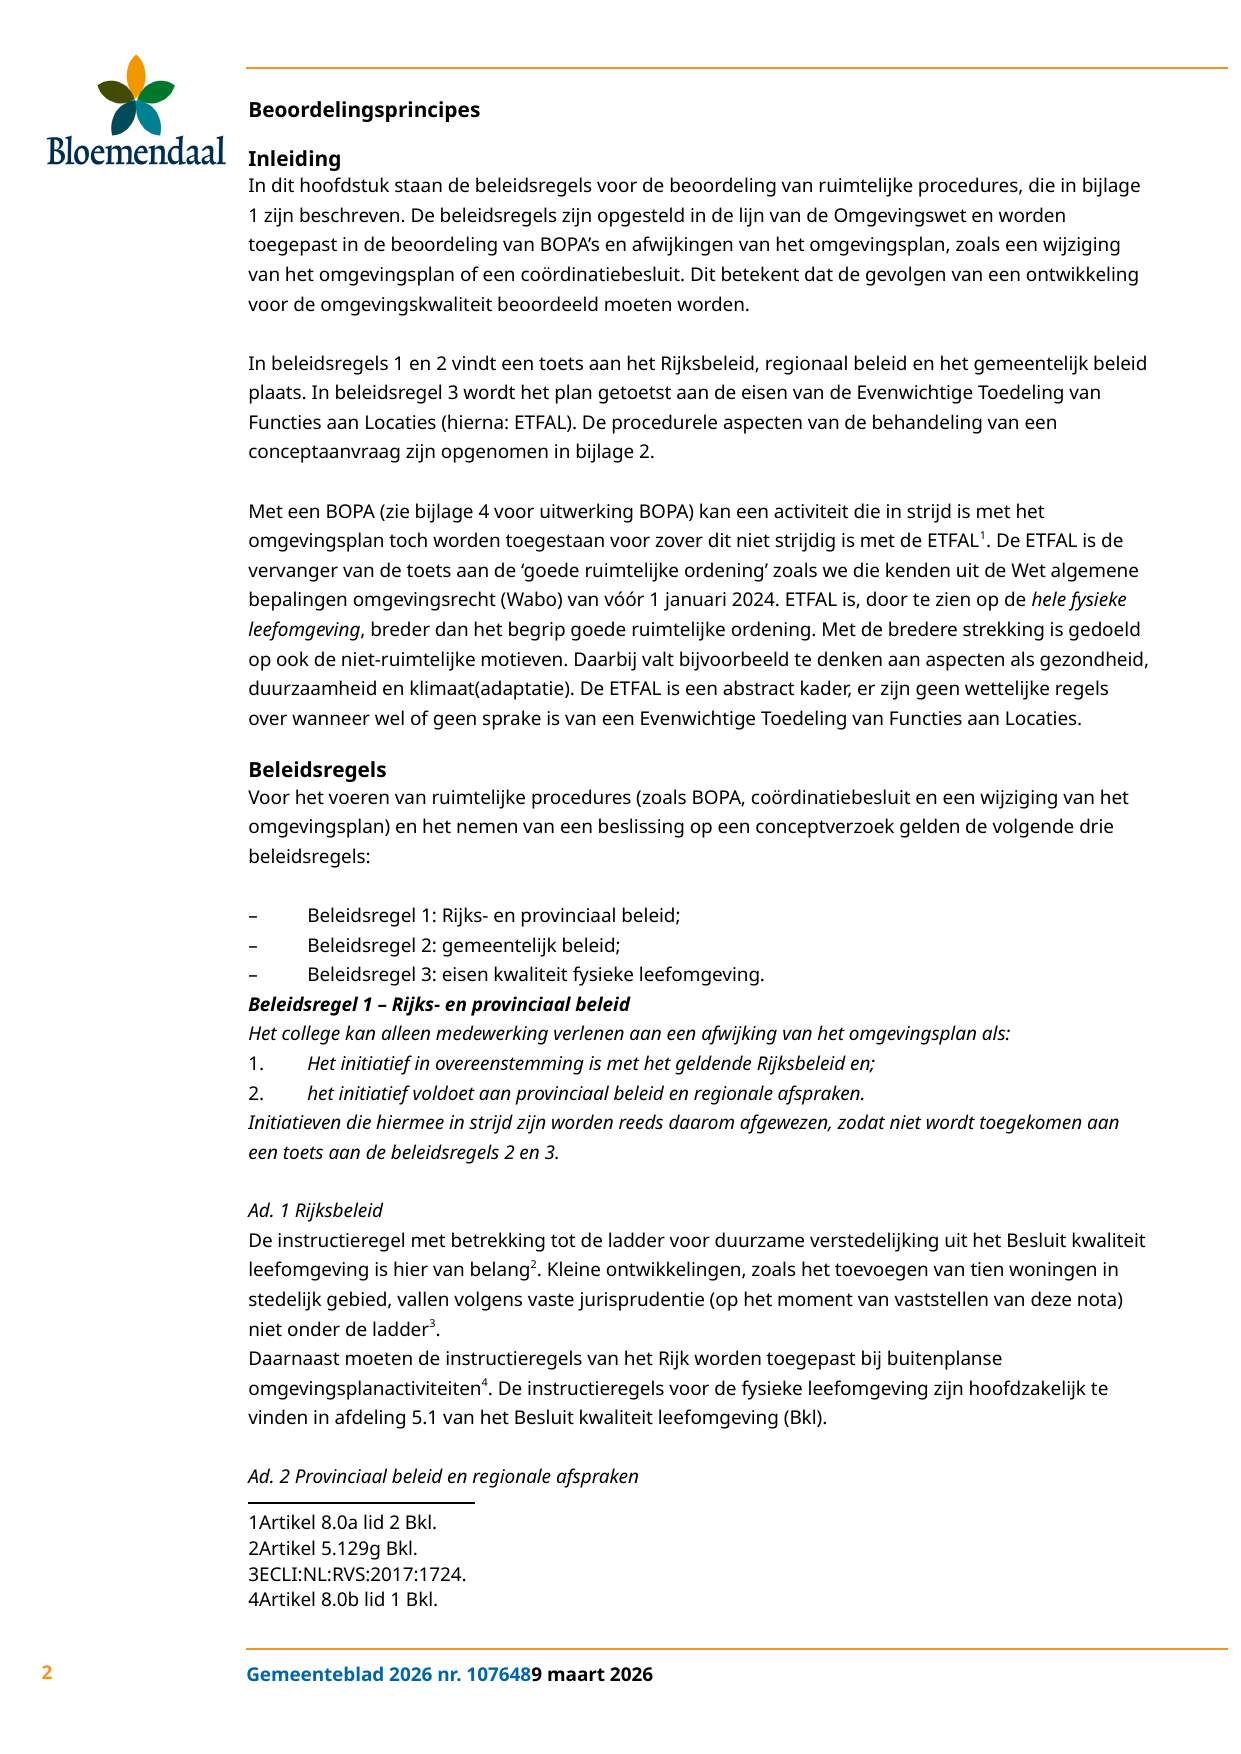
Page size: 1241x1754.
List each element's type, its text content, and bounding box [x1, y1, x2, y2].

text Artikel 8.0b lid 1 Bkl. [248, 1586, 1152, 1612]
picture [41, 47, 231, 172]
text Artikel 8.0a lid 2 Bkl. [248, 1509, 1152, 1535]
text Daarnaast moeten de instructieregels van het Rijk worden toegepast bij buitenplanse omgevingsplanactiviteiten. De instructieregels voor de fysieke leefomgeving zijn hoofdzakelijk te vinden in afdeling 5.1 van het Besluit kwaliteit leefomgeving (Bkl). [248, 1345, 1152, 1430]
text Voor het voeren van ruimtelijke procedures (zoals BOPA, coördinatiebesluit en een wijziging van het omgevingsplan) en het nemen van een beslissing op een conceptverzoek gelden de volgende drie beleidsregels: [248, 784, 1152, 869]
text Artikel 5.129g Bkl. [248, 1535, 1152, 1561]
list Beleidsregel 3: eisen kwaliteit fysieke leefomgeving. [248, 961, 1152, 987]
list Beleidsregel 1: Rijks- en provinciaal beleid; [248, 902, 1152, 928]
text In dit hoofdstuk staan de beleidsregels voor de beoordeling van ruimtelijke procedures, die in bijlage 1 zijn beschreven. De beleidsregels zijn opgesteld in de lijn van de Omgevingswet en worden toegepast in de beoordeling van BOPA’s en afwijkingen van het omgevingsplan, zoals een wijziging van het omgevingsplan of een coördinatiebesluit. Dit betekent dat de gevolgen van een ontwikkeling voor de omgevingskwaliteit beoordeeld moeten worden. [248, 172, 1152, 317]
text Met een BOPA (zie bijlage 4 voor uitwerking BOPA) kan een activiteit die in strijd is met het omgevingsplan toch worden toegestaan voor zover dit niet strijdig is met de ETFAL. De ETFAL is de vervanger van de toets aan de ‘goede ruimtelijke ordening’ zoals we die kenden uit de Wet algemene bepalingen omgevingsrecht (Wabo) van vóór 1 januari 2024. ETFAL is, door te zien op de hele fysieke leefomgeving, breder dan het begrip goede ruimtelijke ordening. Met de bredere strekking is gedoeld op ook de niet-ruimtelijke motieven. Daarbij valt bijvoorbeeld te denken aan aspecten als gezondheid, duurzaamheid en klimaat(adaptatie). De ETFAL is een abstract kader, er zijn geen wettelijke regels over wanneer wel of geen sprake is van een Evenwichtige Toedeling van Functies aan Locaties. [248, 498, 1152, 731]
text Beoordelingsprincipes [248, 95, 1152, 123]
text Beleidsregels [248, 755, 1152, 784]
table_header Beleidsregel 1 – Rijks- en provinciaal beleid Het college kan alleen medewerking verlenen aan een afwijking van het omgevingsplan als: Het initiatief in overeenstemming is met het geldende Rijksbeleid en; het initiatief voldoet aan provinciaal beleid en regionale afspraken. Initiatieven die hiermee in strijd zijn worden reeds daarom afgewezen, zodat niet wordt toegekomen aan een toets aan de beleidsregels 2 en 3. [248, 991, 1152, 1165]
text In beleidsregels 1 en 2 vindt een toets aan het Rijksbeleid, regionaal beleid en het gemeentelijk beleid plaats. In beleidsregel 3 wordt het plan getoetst aan de eisen van de Evenwichtige Toedeling van Functies aan Locaties (hierna: ETFAL). De procedurele aspecten van de behandeling van een conceptaanvraag zijn opgenomen in bijlage 2. [248, 350, 1152, 464]
text De instructieregel met betrekking tot de ladder voor duurzame verstedelijking uit het Besluit kwaliteit leefomgeving is hier van belang. Kleine ontwikkelingen, zoals het toevoegen van tien woningen in stedelijk gebied, vallen volgens vaste jurisprudentie (op het moment van vaststellen van deze nota) niet onder de ladder. [248, 1227, 1152, 1342]
text Ad. 1 Rijksbeleid [248, 1197, 1152, 1223]
list Beleidsregel 2: gemeentelijk beleid; [248, 932, 1152, 957]
text Ad. 2 Provinciaal beleid en regionale afspraken [248, 1464, 1152, 1489]
text Inleiding [248, 144, 1152, 172]
text ECLI:NL:RVS:2017:1724. [248, 1561, 1152, 1586]
